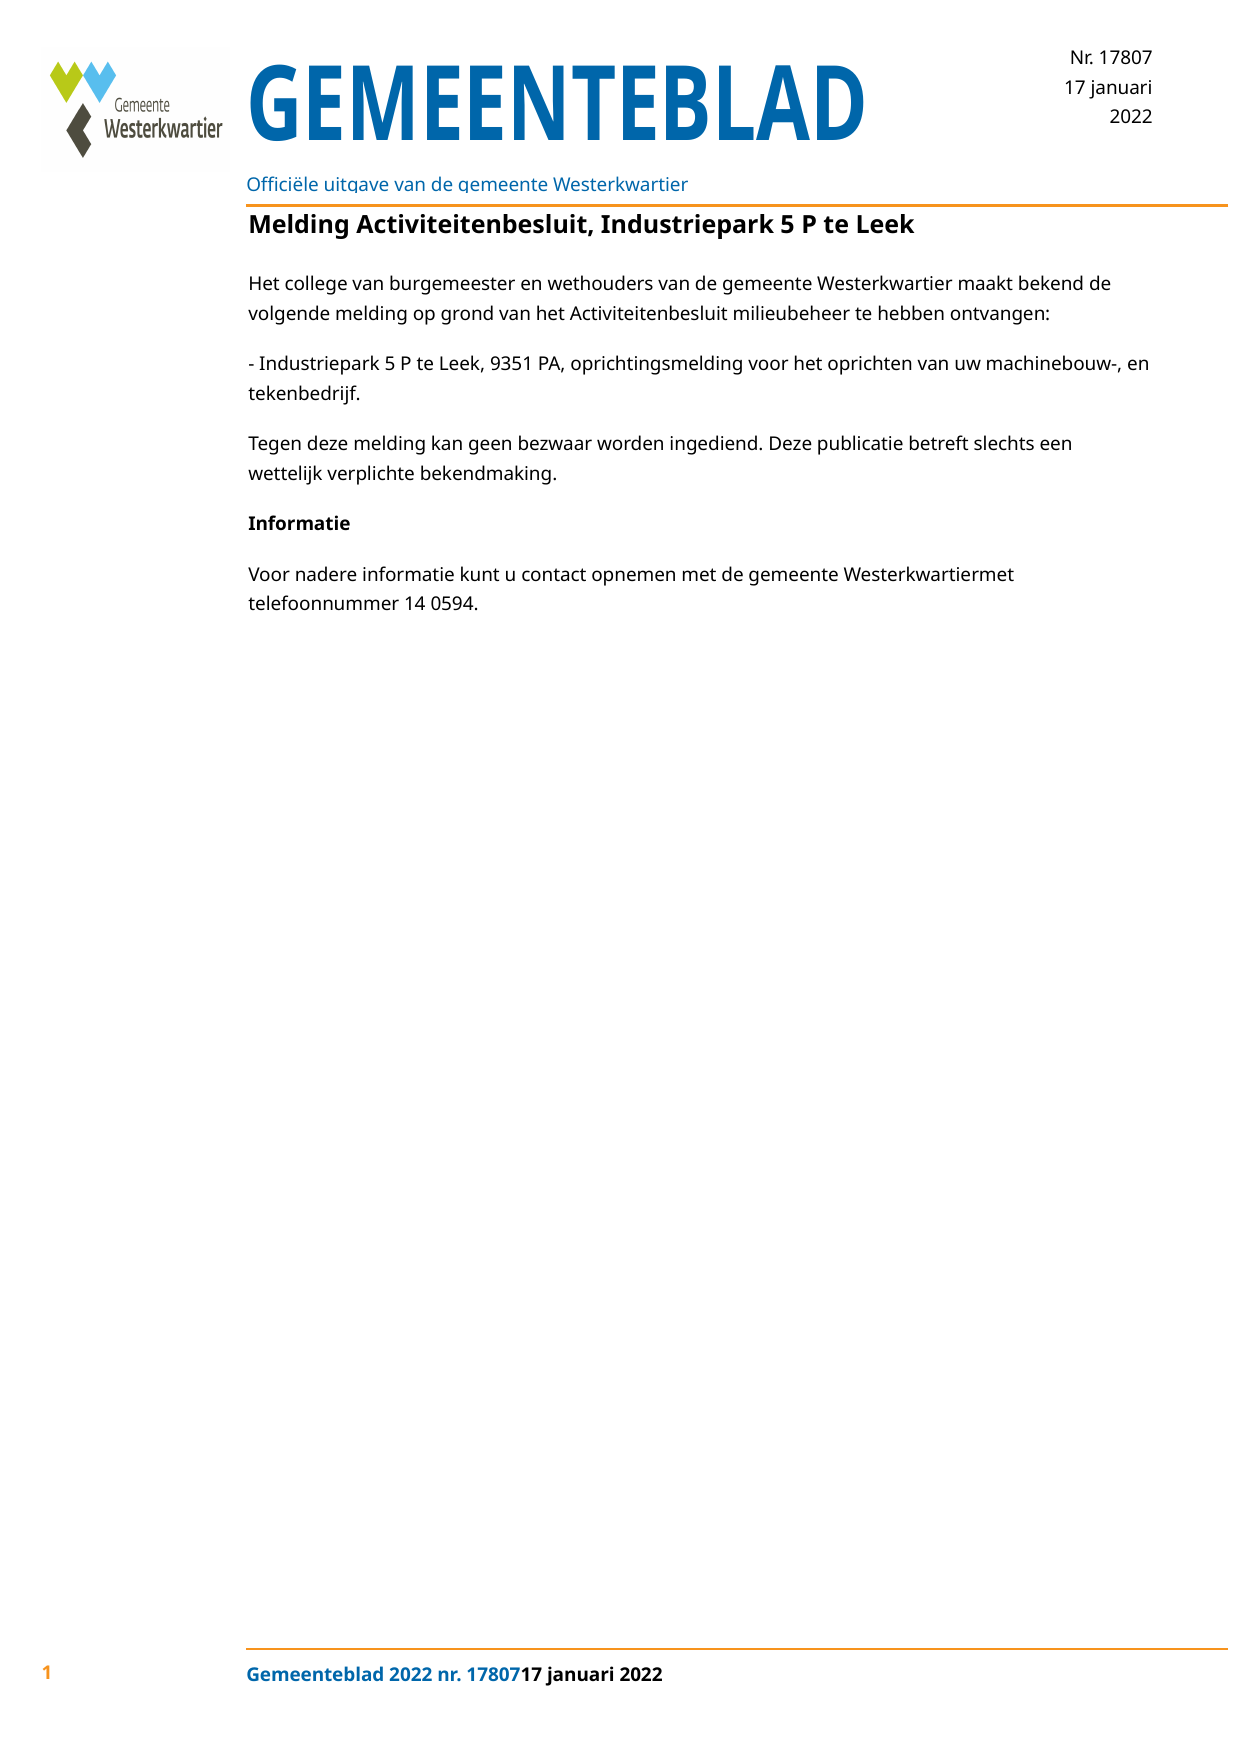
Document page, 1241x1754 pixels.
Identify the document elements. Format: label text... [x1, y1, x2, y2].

text Melding Activiteitenbesluit, Industriepark 5 P te Leek [248, 207, 1152, 241]
picture [41, 47, 231, 172]
text Voor nadere informatie kunt u contact opnemen met de gemeente Westerkwartiermet telefoonnummer 14 0594. [248, 561, 1152, 616]
text - Industriepark 5 P te Leek, 9351 PA, oprichtingsmelding voor het oprichten van uw machinebouw-, en tekenbedrijf. [248, 350, 1152, 406]
text Informatie [248, 510, 1152, 536]
text Tegen deze melding kan geen bezwaar worden ingediend. Deze publicatie betreft slechts een wettelijk verplichte bekendmaking. [248, 430, 1152, 486]
text Het college van burgemeester en wethouders van de gemeente Westerkwartier maakt bekend de volgende melding op grond van het Activiteitenbesluit milieubeheer te hebben ontvangen: [248, 270, 1152, 326]
